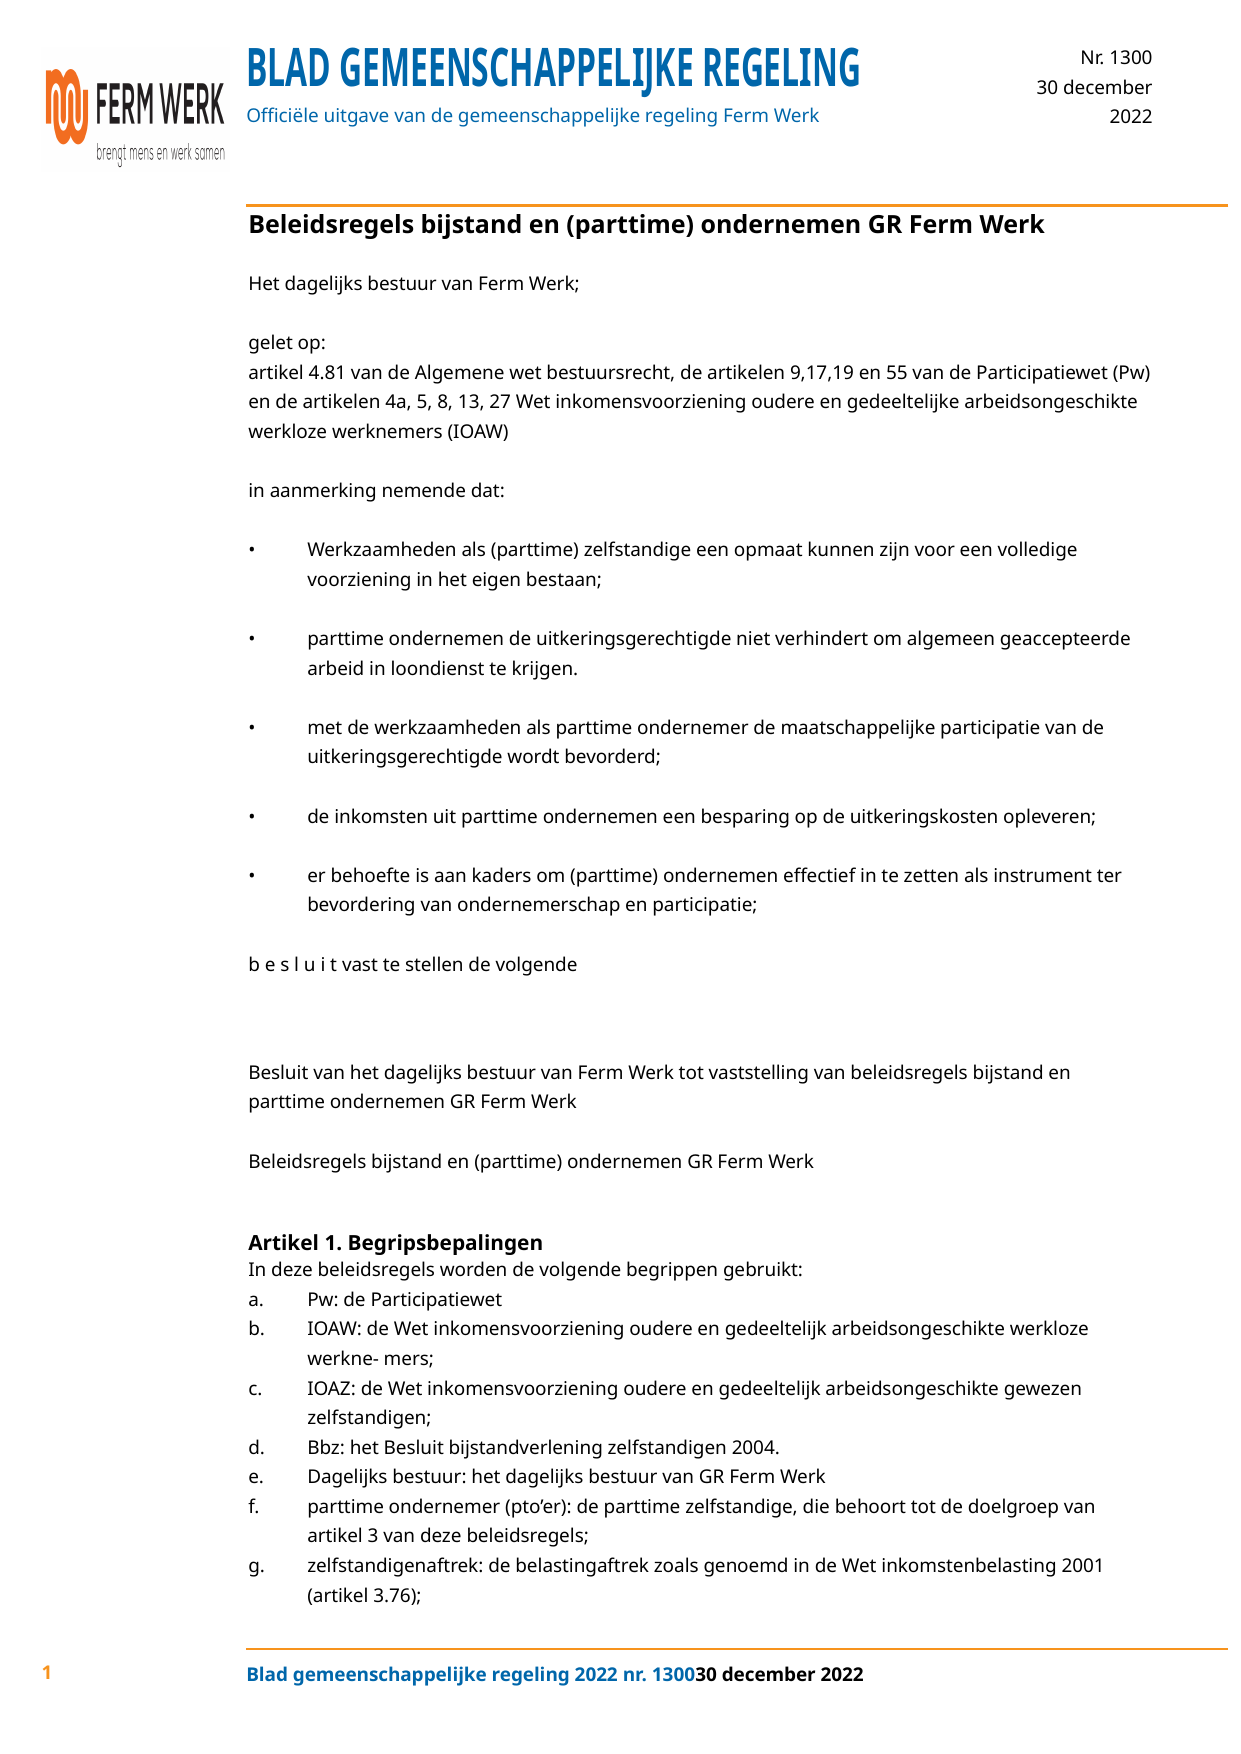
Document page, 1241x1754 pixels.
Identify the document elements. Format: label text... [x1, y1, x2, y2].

list IOAZ: de Wet inkomensvoorziening oudere en gedeeltelijk arbeidsongeschikte gewezen zelfstandigen; [248, 1375, 1152, 1430]
list IOAW: de Wet inkomensvoorziening oudere en gedeeltelijk arbeidsongeschikte werkloze werkne- mers; [248, 1316, 1152, 1371]
list Bbz: het Besluit bijstandverlening zelfstandigen 2004. [248, 1434, 1152, 1459]
text b e s l u i t vast te stellen de volgende [248, 951, 1152, 976]
picture [41, 47, 231, 172]
text in aanmerking nemende dat: [248, 477, 1152, 503]
list er behoefte is aan kaders om (parttime) ondernemen effectief in te zetten als instrument ter bevordering van ondernemerschap en participatie; [248, 862, 1152, 917]
list parttime ondernemer (pto’er): de parttime zelfstandige, die behoort tot de doelgroep van artikel 3 van deze beleidsregels; [248, 1493, 1152, 1548]
list zelfstandigenaftrek: de belastingaftrek zoals genoemd in de Wet inkomstenbelasting 2001 (artikel 3.76); [248, 1552, 1152, 1607]
text Het dagelijks bestuur van Ferm Werk; [248, 270, 1152, 296]
text In deze beleidsregels worden de volgende begrippen gebruikt: [248, 1256, 1152, 1282]
list de inkomsten uit parttime ondernemen een besparing op de uitkeringskosten opleveren; [248, 803, 1152, 828]
list Werkzaamheden als (parttime) zelfstandige een opmaat kunnen zijn voor een volledige voorziening in het eigen bestaan; [248, 537, 1152, 592]
text Artikel 1. Begripsbepalingen [248, 1228, 1152, 1256]
list met de werkzaamheden als parttime ondernemer de maatschappelijke participatie van de uitkeringsgerechtigde wordt bevorderd; [248, 714, 1152, 769]
list Dagelijks bestuur: het dagelijks bestuur van GR Ferm Werk [248, 1463, 1152, 1489]
list parttime ondernemen de uitkeringsgerechtigde niet verhindert om algemeen geaccepteerde arbeid in loondienst te krijgen. [248, 625, 1152, 681]
text gelet op: [248, 329, 1152, 355]
text Beleidsregels bijstand en (parttime) ondernemen GR Ferm Werk [248, 207, 1152, 241]
text Beleidsregels bijstand en (parttime) ondernemen GR Ferm Werk [248, 1148, 1152, 1174]
text artikel 4.81 van de Algemene wet bestuursrecht, de artikelen 9,17,19 en 55 van de Participatiewet (Pw) en de artikelen 4a, 5, 8, 13, 27 Wet inkomensvoorziening oudere en gedeeltelijke arbeidsongeschikte werkloze werknemers (IOAW) [248, 359, 1152, 444]
list Pw: de Participatiewet [248, 1286, 1152, 1312]
text Besluit van het dagelijks bestuur van Ferm Werk tot vaststelling van beleidsregels bijstand en parttime ondernemen GR Ferm Werk [248, 1059, 1152, 1114]
